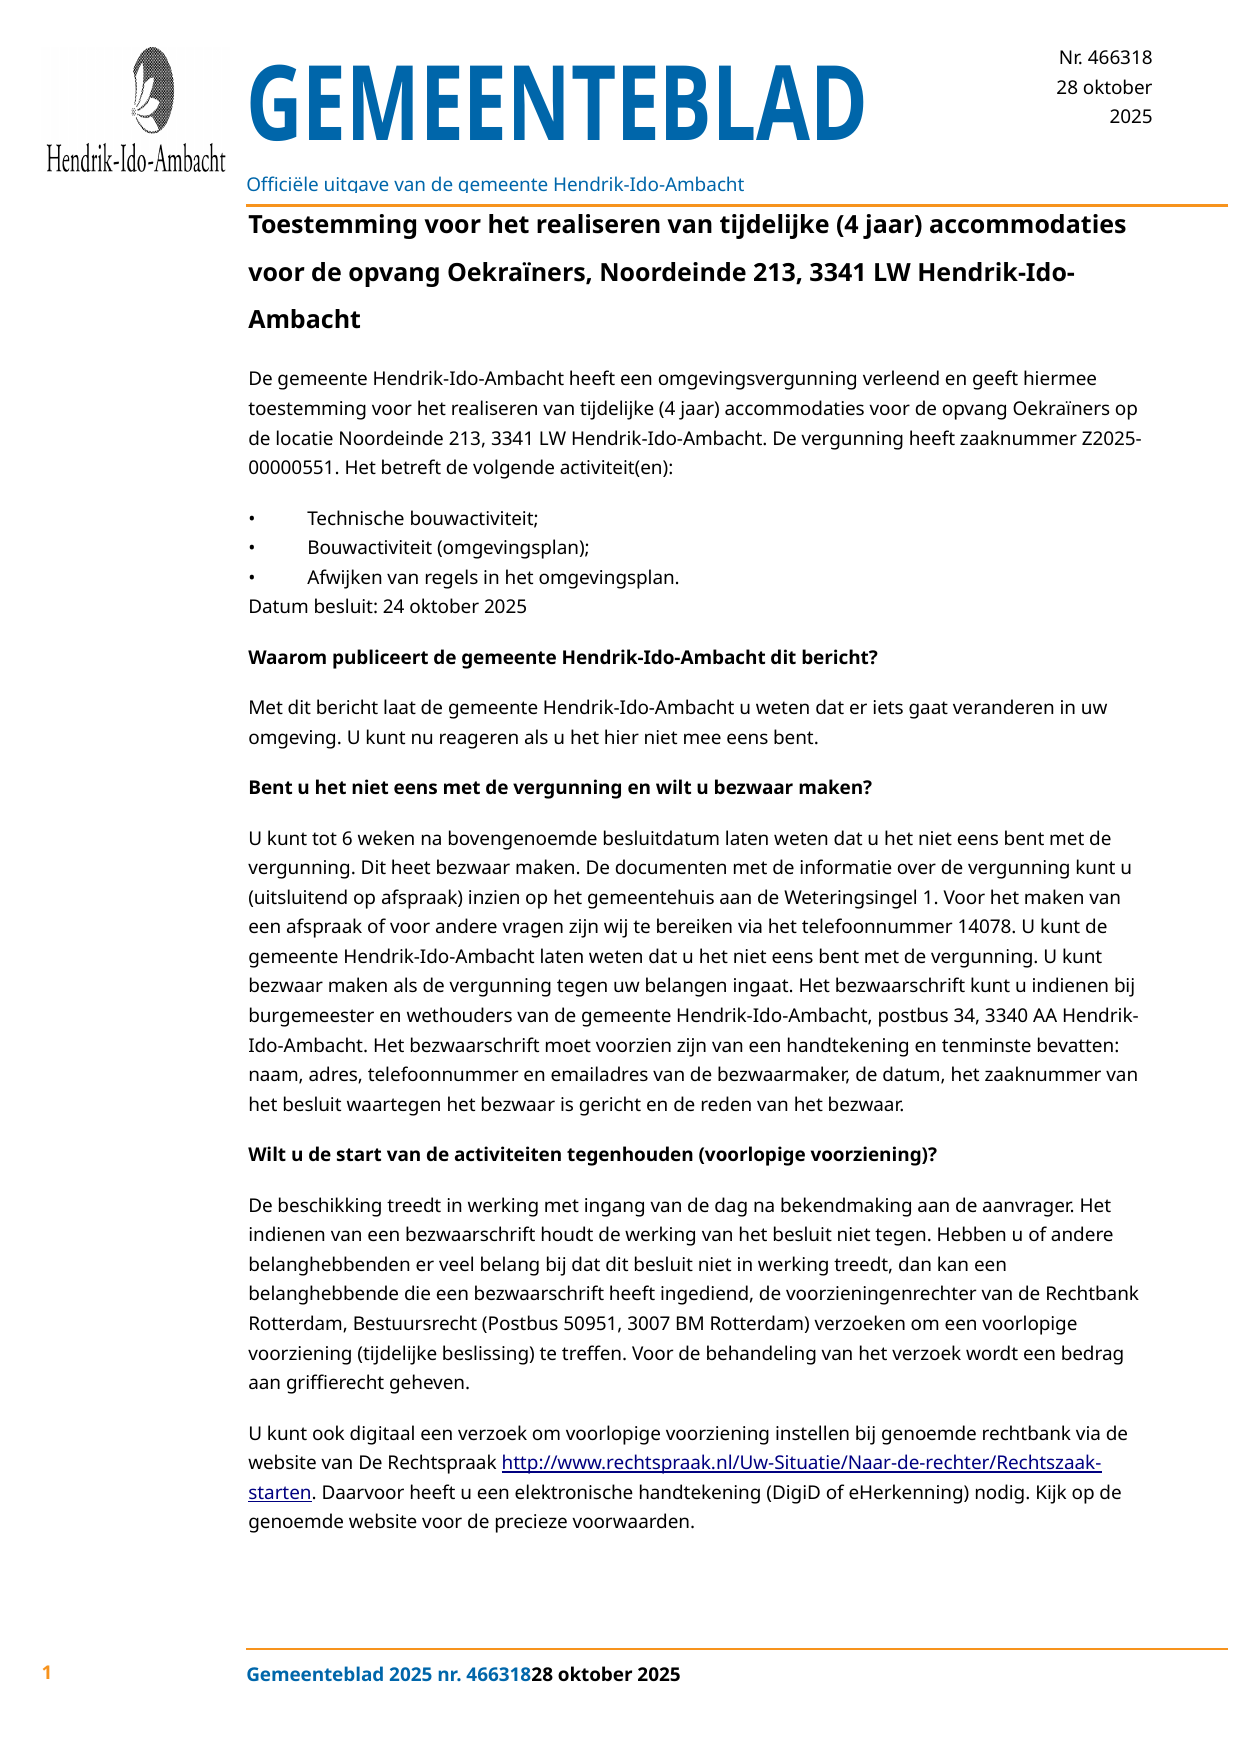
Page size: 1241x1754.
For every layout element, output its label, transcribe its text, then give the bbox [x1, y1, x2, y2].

text De gemeente Hendrik-Ido-Ambacht heeft een omgevingsvergunning verleend en geeft hiermee toestemming voor het realiseren van tijdelijke (4 jaar) accommodaties voor de opvang Oekraïners op de locatie Noordeinde 213, 3341 LW Hendrik-Ido-Ambacht. De vergunning heeft zaaknummer Z2025-00000551. Het betreft de volgende activiteit(en): [248, 366, 1152, 480]
text U kunt ook digitaal een verzoek om voorlopige voorziening instellen bij genoemde rechtbank via de website van De Rechtspraak http://www.rechtspraak.nl/Uw-Situatie/Naar-de-rechter/Rechtszaak-starten. Daarvoor heeft u een elektronische handtekening (DigiD of eHerkenning) nodig. Kijk op de genoemde website voor de precieze voorwaarden. [248, 1420, 1152, 1534]
text Met dit bericht laat de gemeente Hendrik-Ido-Ambacht u weten dat er iets gaat veranderen in uw omgeving. U kunt nu reageren als u het hier niet mee eens bent. [248, 694, 1152, 749]
list Technische bouwactiviteit; [248, 505, 1152, 530]
picture [41, 47, 231, 172]
text Waarom publiceert de gemeente Hendrik-Ido-Ambacht dit bericht? [248, 644, 1152, 669]
text Toestemming voor het realiseren van tijdelijke (4 jaar) accommodaties voor de opvang Oekraïners, Noordeinde 213, 3341 LW Hendrik-Ido-Ambacht [248, 207, 1152, 336]
text Wilt u de start van de activiteiten tegenhouden (voorlopige voorziening)? [248, 1141, 1152, 1167]
list Bouwactiviteit (omgevingsplan); [248, 534, 1152, 560]
text De beschikking treedt in werking met ingang van de dag na bekendmaking aan de aanvrager. Het indienen van een bezwaarschrift houdt de werking van het besluit niet tegen. Hebben u of andere belanghebbenden er veel belang bij dat dit besluit niet in werking treedt, dan kan een belanghebbende die een bezwaarschrift heeft ingediend, de voorzieningenrechter van de Rechtbank Rotterdam, Bestuursrecht (Postbus 50951, 3007 BM Rotterdam) verzoeken om een voorlopige voorziening (tijdelijke beslissing) te treffen. Voor de behandeling van het verzoek wordt een bedrag aan griffierecht geheven. [248, 1192, 1152, 1395]
text U kunt tot 6 weken na bovengenoemde besluitdatum laten weten dat u het niet eens bent met de vergunning. Dit heet bezwaar maken. De documenten met de informatie over de vergunning kunt u (uitsluitend op afspraak) inzien op het gemeentehuis aan de Weteringsingel 1. Voor het maken van een afspraak of voor andere vragen zijn wij te bereiken via het telefoonnummer 14078. U kunt de gemeente Hendrik-Ido-Ambacht laten weten dat u het niet eens bent met de vergunning. U kunt bezwaar maken als de vergunning tegen uw belangen ingaat. Het bezwaarschrift kunt u indienen bij burgemeester en wethouders van de gemeente Hendrik-Ido-Ambacht, postbus 34, 3340 AA Hendrik-Ido-Ambacht. Het bezwaarschrift moet voorzien zijn van een handtekening en tenminste bevatten: naam, adres, telefoonnummer en emailadres van de bezwaarmaker, de datum, het zaaknummer van het besluit waartegen het bezwaar is gericht en de reden van het bezwaar. [248, 825, 1152, 1117]
list Afwijken van regels in het omgevingsplan. [248, 564, 1152, 589]
text Bent u het niet eens met de vergunning en wilt u bezwaar maken? [248, 774, 1152, 800]
text Datum besluit: 24 oktober 2025 [248, 593, 1152, 619]
